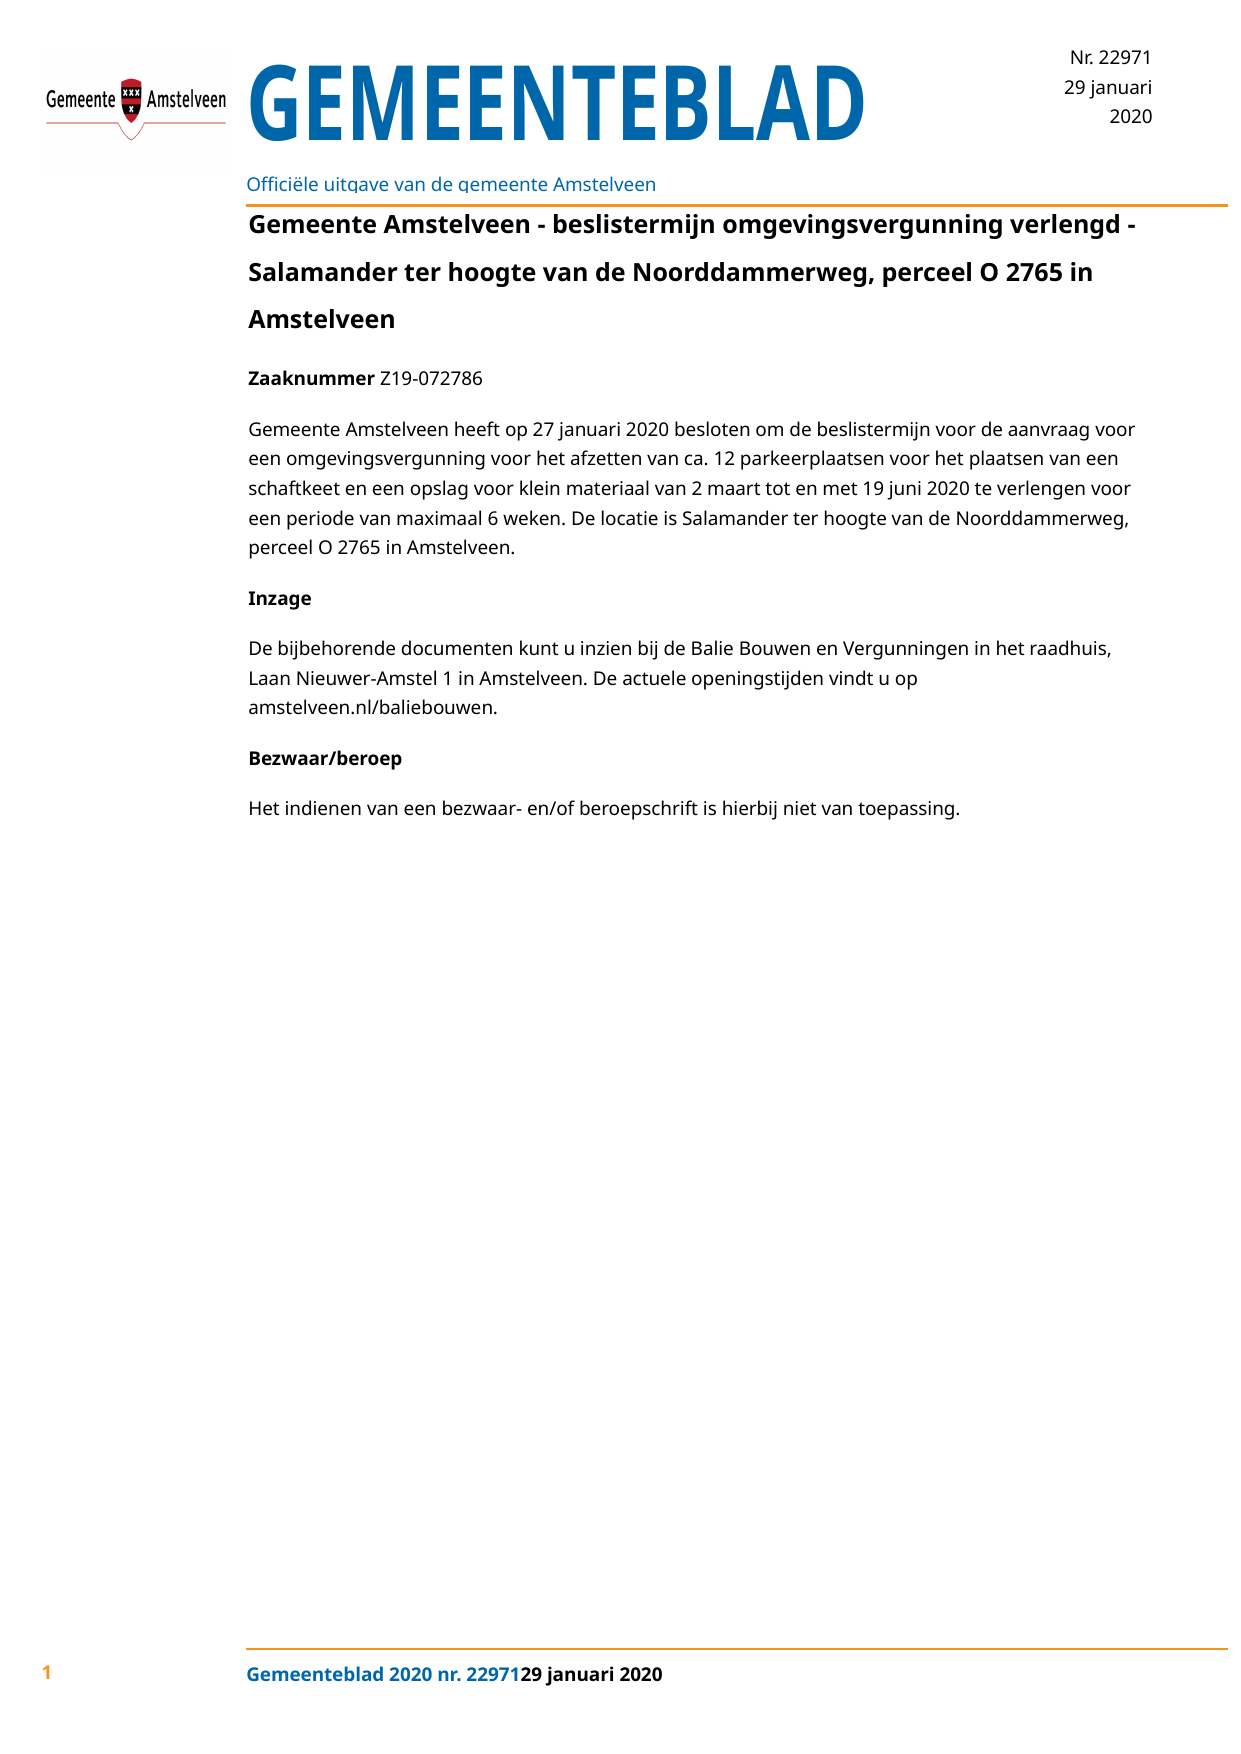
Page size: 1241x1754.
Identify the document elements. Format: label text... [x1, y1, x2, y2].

text Gemeente Amstelveen heeft op 27 januari 2020 besloten om de beslistermijn voor de aanvraag voor een omgevingsvergunning voor het afzetten van ca. 12 parkeerplaatsen voor het plaatsen van een schaftkeet en een opslag voor klein materiaal van 2 maart tot en met 19 juni 2020 te verlengen voor een periode van maximaal 6 weken. De locatie is Salamander ter hoogte van de Noorddammerweg, perceel O 2765 in Amstelveen. [248, 416, 1152, 560]
text Zaaknummer Z19-072786 [248, 366, 1152, 391]
text Het indienen van een bezwaar- en/of beroepschrift is hierbij niet van toepassing. [248, 795, 1152, 821]
text Bezwaar/beroep [248, 745, 1152, 770]
text De bijbehorende documenten kunt u inzien bij de Balie Bouwen en Vergunningen in het raadhuis, Laan Nieuwer-Amstel 1 in Amstelveen. De actuele openingstijden vindt u op amstelveen.nl/baliebouwen. [248, 635, 1152, 720]
picture [41, 47, 231, 172]
text Inzage [248, 585, 1152, 610]
text Gemeente Amstelveen - beslistermijn omgevingsvergunning verlengd - Salamander ter hoogte van de Noorddammerweg, perceel O 2765 in Amstelveen [248, 207, 1152, 336]
